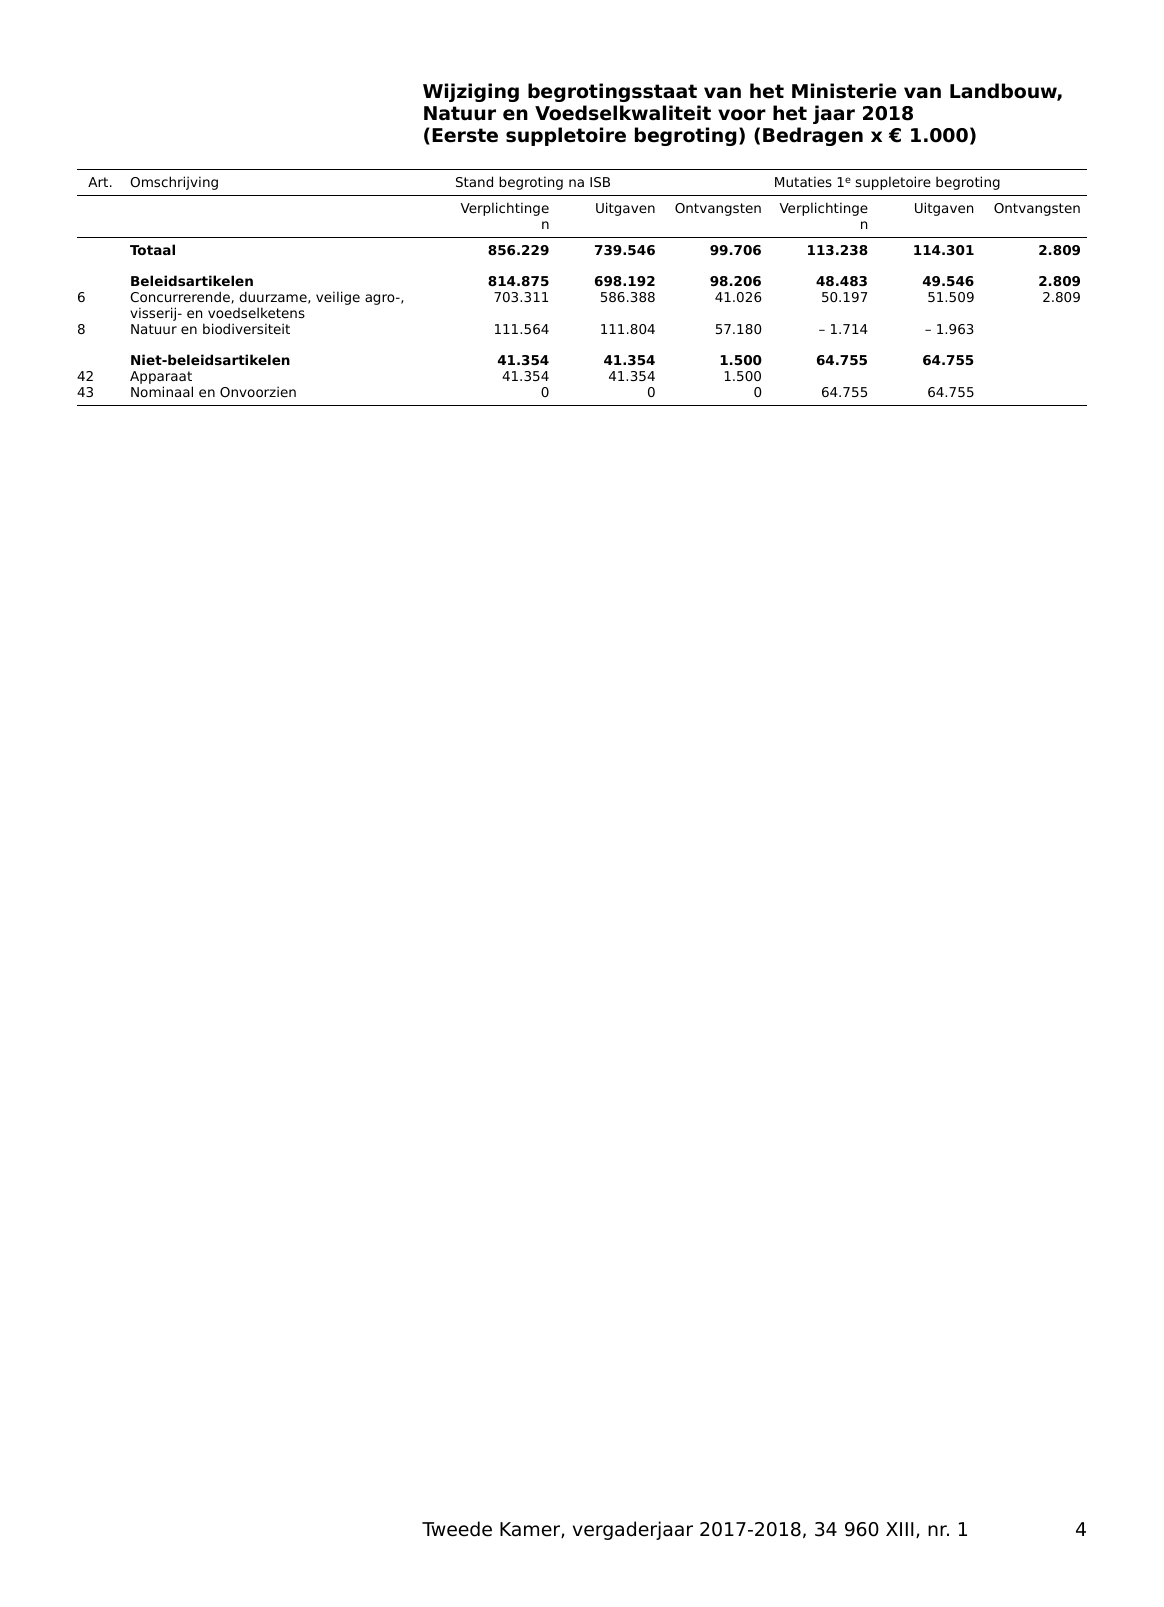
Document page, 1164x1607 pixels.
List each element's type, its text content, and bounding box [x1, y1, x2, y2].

table_cell 1.500 [661, 353, 768, 369]
table_cell 698.192 [555, 274, 661, 290]
table_cell Concurrerende, duurzame, veilige agro-, visserij- en voedselketens [124, 290, 449, 321]
table_cell – 1.714 [768, 321, 874, 337]
table_cell 703.311 [449, 290, 555, 321]
table_cell 586.388 [555, 290, 661, 321]
table_header Mutaties 1e suppletoire begroting [768, 170, 1087, 195]
table_cell 0 [449, 384, 555, 405]
table_header Art. [77, 170, 124, 195]
table_cell 41.354 [449, 353, 555, 369]
table_cell 51.509 [874, 290, 980, 321]
table_cell 111.804 [555, 321, 661, 337]
table_cell Apparaat [124, 369, 449, 384]
table_cell [768, 337, 874, 353]
table_cell 64.755 [874, 384, 980, 405]
table_cell 57.180 [661, 321, 768, 337]
table_cell 111.564 [449, 321, 555, 337]
table_cell 0 [661, 384, 768, 405]
table_cell [555, 337, 661, 353]
table_cell [980, 353, 1087, 369]
table_cell 739.546 [555, 238, 661, 258]
text (Eerste suppletoire begroting) (Bedragen x € 1.000) [422, 125, 1087, 147]
table_cell 8 [77, 321, 124, 337]
table_cell Nominaal en Onvoorzien [124, 384, 449, 405]
table_cell [768, 259, 874, 274]
table_cell 64.755 [874, 353, 980, 369]
table_cell [77, 196, 124, 237]
table_cell 6 [77, 290, 124, 321]
table_cell [449, 259, 555, 274]
table_cell [980, 321, 1087, 337]
table_cell Ontvangsten [980, 196, 1087, 237]
table_cell [874, 259, 980, 274]
table_cell 42 [77, 369, 124, 384]
table_cell 856.229 [449, 238, 555, 258]
table_cell [874, 337, 980, 353]
table_cell [980, 384, 1087, 405]
table_cell Verplichtingen [449, 196, 555, 237]
table_cell [77, 353, 124, 369]
table_cell 98.206 [661, 274, 768, 290]
table_cell 99.706 [661, 238, 768, 258]
table_cell [661, 259, 768, 274]
table_header Omschrijving [124, 170, 449, 195]
table_cell [77, 238, 124, 258]
table_cell 2.809 [980, 290, 1087, 321]
table_cell 64.755 [768, 353, 874, 369]
table_cell 0 [555, 384, 661, 405]
table_header Stand begroting na ISB [449, 170, 768, 195]
table_cell [449, 337, 555, 353]
table_cell Uitgaven [555, 196, 661, 237]
table_cell [77, 259, 124, 274]
table_cell 49.546 [874, 274, 980, 290]
table_cell Verplichtingen [768, 196, 874, 237]
table_cell [874, 369, 980, 384]
table_cell [980, 337, 1087, 353]
table_cell [980, 369, 1087, 384]
table_cell Totaal [124, 238, 449, 258]
table_cell 48.483 [768, 274, 874, 290]
table_cell [77, 337, 124, 353]
table_cell 64.755 [768, 384, 874, 405]
table_cell [661, 337, 768, 353]
table_cell 113.238 [768, 238, 874, 258]
table_cell Ontvangsten [661, 196, 768, 237]
table_cell [768, 369, 874, 384]
table_cell [980, 259, 1087, 274]
table_cell – 1.963 [874, 321, 980, 337]
table_cell 2.809 [980, 274, 1087, 290]
table_cell [124, 337, 449, 353]
table_cell [124, 259, 449, 274]
table_cell Beleidsartikelen [124, 274, 449, 290]
table_cell 43 [77, 384, 124, 405]
table_cell 41.026 [661, 290, 768, 321]
table_cell 2.809 [980, 238, 1087, 258]
table_cell 41.354 [449, 369, 555, 384]
table_cell 41.354 [555, 369, 661, 384]
table_cell 814.875 [449, 274, 555, 290]
table_cell Niet-beleidsartikelen [124, 353, 449, 369]
table_cell 114.301 [874, 238, 980, 258]
table_cell [555, 259, 661, 274]
table_cell [77, 274, 124, 290]
table_cell Natuur en biodiversiteit [124, 321, 449, 337]
text Wijziging begrotingsstaat van het Ministerie van Landbouw, Natuur en Voedselkwaliteit voor het jaar 2018 [422, 81, 1087, 125]
table_cell 50.197 [768, 290, 874, 321]
table_cell Uitgaven [874, 196, 980, 237]
table_cell [124, 196, 449, 237]
table_cell 41.354 [555, 353, 661, 369]
table_cell 1.500 [661, 369, 768, 384]
